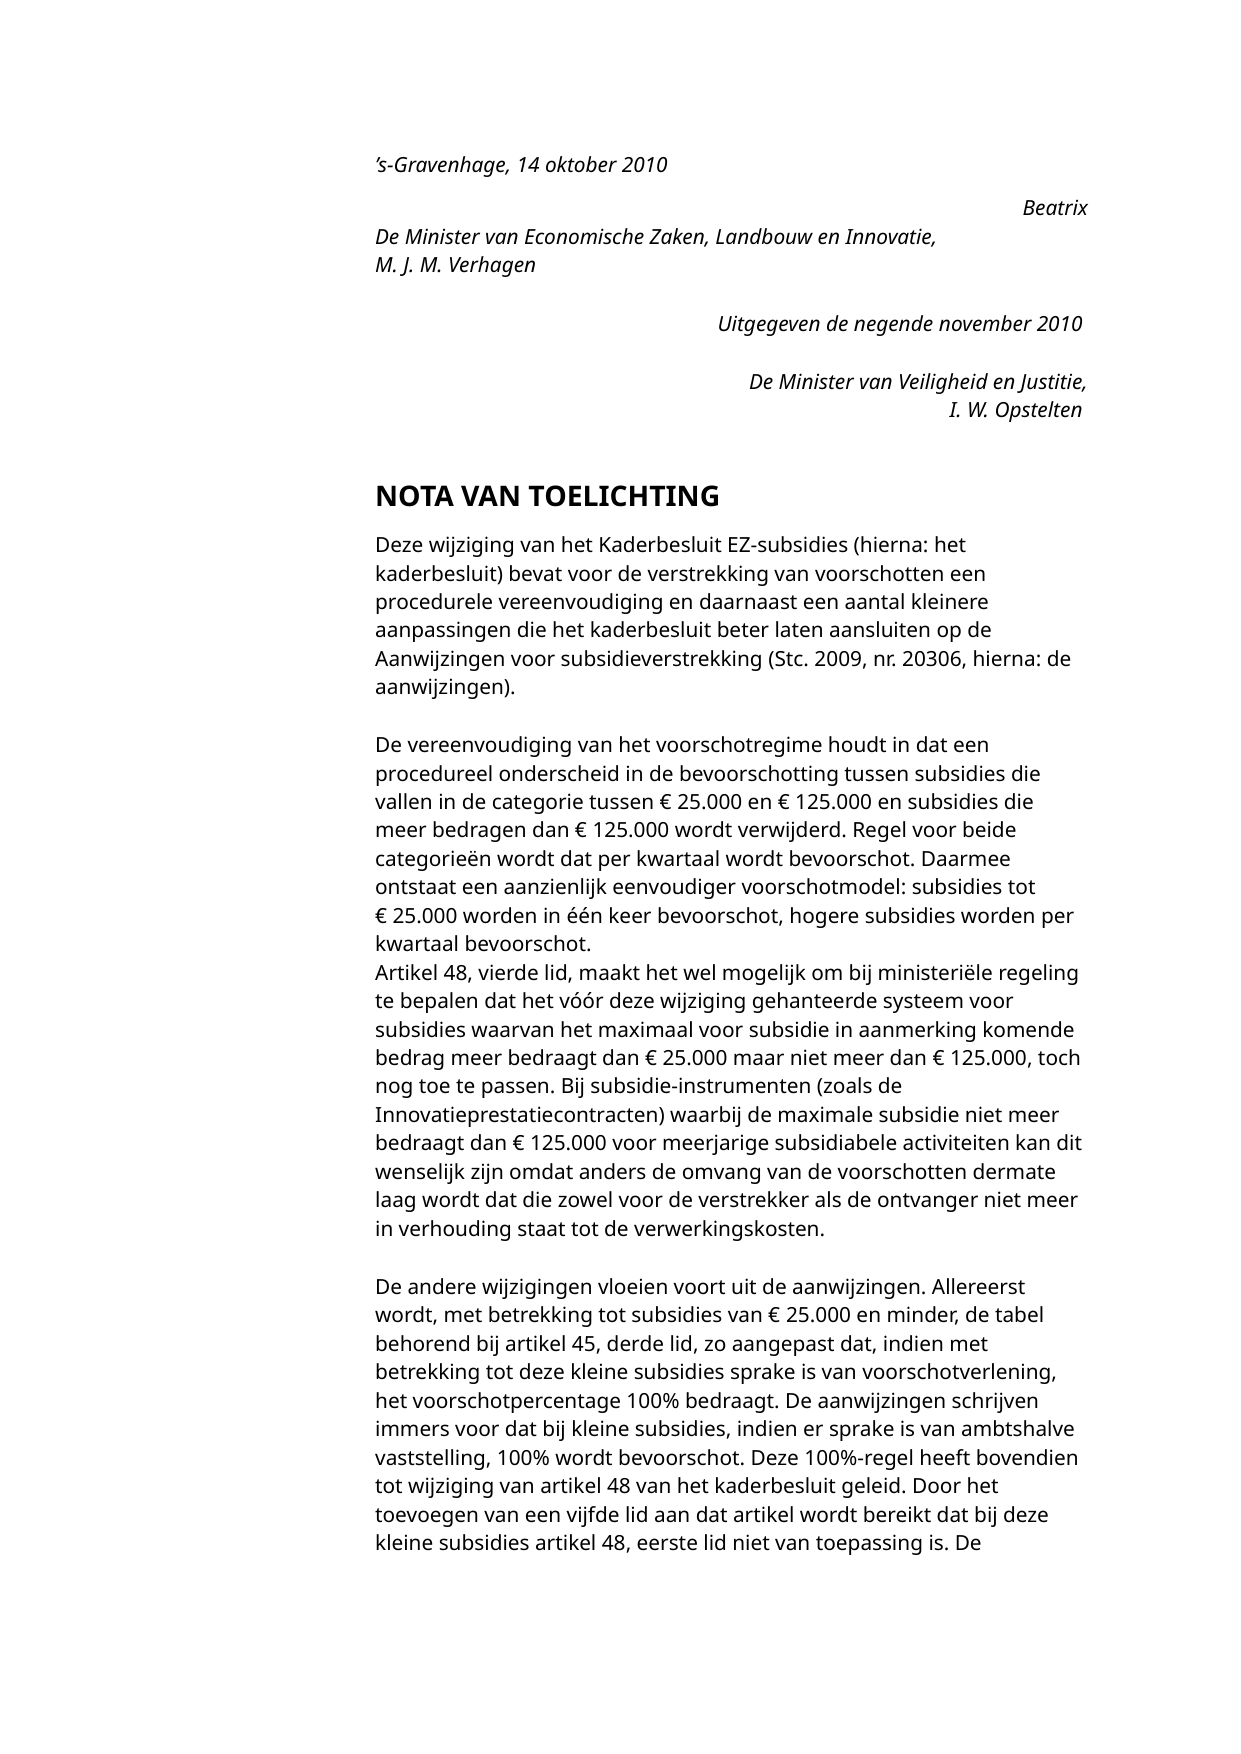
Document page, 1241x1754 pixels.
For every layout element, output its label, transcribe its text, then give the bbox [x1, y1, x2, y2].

subtitle NOTA VAN TOELICHTING [375, 477, 1090, 515]
text Uitgegeven de negende november 2010 [375, 309, 1090, 337]
text De Minister van Veiligheid en Justitie, [375, 367, 1090, 396]
text I. W. Opstelten [375, 396, 1090, 424]
text De Minister van Economische Zaken, Landbouw en Innovatie, [375, 222, 1090, 250]
text ’s-Gravenhage, 14 oktober 2010 [375, 150, 1090, 178]
text De vereenvoudiging van het voorschotregime houdt in dat een procedureel onderscheid in de bevoorschotting tussen subsidies die vallen in de categorie tussen € 25.000 en € 125.000 en subsidies die meer bedragen dan € 125.000 wordt verwijderd. Regel voor beide categorieën wordt dat per kwartaal wordt bevoorschot. Daarmee ontstaat een aanzienlijk eenvoudiger voorschotmodel: subsidies tot € 25.000 worden in één keer bevoorschot, hogere subsidies worden per kwartaal bevoorschot. [375, 730, 1090, 958]
text M. J. M. Verhagen [375, 250, 1090, 279]
text Deze wijziging van het Kaderbesluit EZ-subsidies (hierna: het kaderbesluit) bevat voor de verstrekking van voorschotten een procedurele vereenvoudiging en daarnaast een aantal kleinere aanpassingen die het kaderbesluit beter laten aansluiten op de Aanwijzingen voor subsidieverstrekking (Stc. 2009, nr. 20306, hierna: de aanwijzingen). [375, 530, 1090, 701]
text Artikel 48, vierde lid, maakt het wel mogelijk om bij ministeriële regeling te bepalen dat het vóór deze wijziging gehanteerde systeem voor subsidies waarvan het maximaal voor subsidie in aanmerking komende bedrag meer bedraagt dan € 25.000 maar niet meer dan € 125.000, toch nog toe te passen. Bij subsidie-instrumenten (zoals de Innovatieprestatiecontracten) waarbij de maximale subsidie niet meer bedraagt dan € 125.000 voor meerjarige subsidiabele activiteiten kan dit wenselijk zijn omdat anders de omvang van de voorschotten dermate laag wordt dat die zowel voor de verstrekker als de ontvanger niet meer in verhouding staat tot de verwerkingskosten. [375, 958, 1090, 1242]
text Beatrix [375, 193, 1090, 222]
text De andere wijzigingen vloeien voort uit de aanwijzingen. Allereerst wordt, met betrekking tot subsidies van € 25.000 en minder, de tabel behorend bij artikel 45, derde lid, zo aangepast dat, indien met betrekking tot deze kleine subsidies sprake is van voorschotverlening, het voorschotpercentage 100% bedraagt. De aanwijzingen schrijven immers voor dat bij kleine subsidies, indien er sprake is van ambtshalve vaststelling, 100% wordt bevoorschot. Deze 100%-regel heeft bovendien tot wijziging van artikel 48 van het kaderbesluit geleid. Door het toevoegen van een vijfde lid aan dat artikel wordt bereikt dat bij deze kleine subsidies artikel 48, eerste lid niet van toepassing is. De [375, 1272, 1090, 1557]
